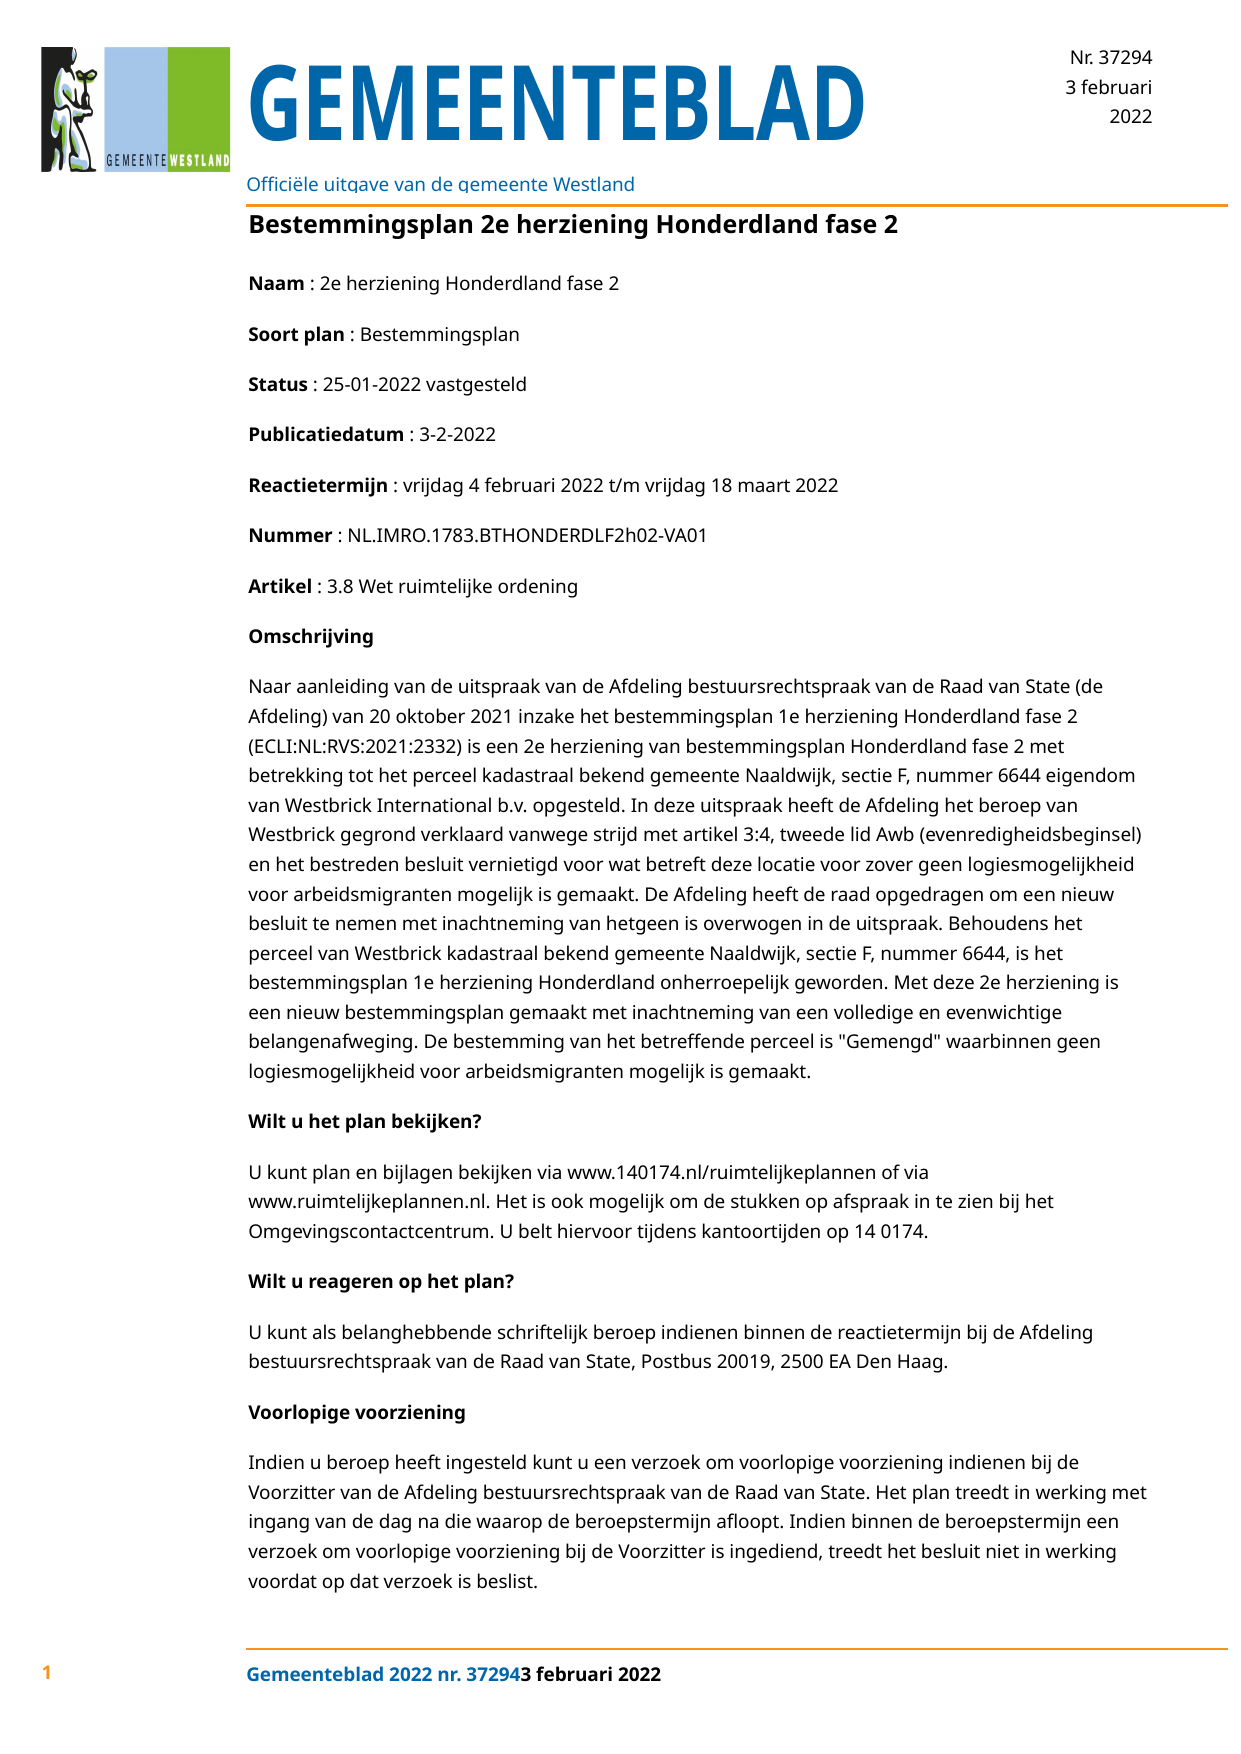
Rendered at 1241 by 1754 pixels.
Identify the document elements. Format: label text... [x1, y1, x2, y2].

text Voorlopige voorziening [248, 1399, 1152, 1425]
text U kunt plan en bijlagen bekijken via www.140174.nl/ruimtelijkeplannen of via www.ruimtelijkeplannen.nl. Het is ook mogelijk om de stukken op afspraak in te zien bij het Omgevingscontactcentrum. U belt hiervoor tijdens kantoortijden op 14 0174. [248, 1159, 1152, 1244]
text Omschrijving [248, 623, 1152, 649]
text Status : 25-01-2022 vastgesteld [248, 371, 1152, 397]
text Publicatiedatum : 3-2-2022 [248, 422, 1152, 447]
text Wilt u reageren op het plan? [248, 1269, 1152, 1294]
text Indien u beroep heeft ingesteld kunt u een verzoek om voorlopige voorziening indienen bij de Voorzitter van de Afdeling bestuursrechtspraak van de Raad van State. Het plan treedt in werking met ingang van de dag na die waarop de beroepstermijn afloopt. Indien binnen de beroepstermijn een verzoek om voorlopige voorziening bij de Voorzitter is ingediend, treedt het besluit niet in werking voordat op dat verzoek is beslist. [248, 1449, 1152, 1593]
text Reactietermijn : vrijdag 4 februari 2022 t/m vrijdag 18 maart 2022 [248, 472, 1152, 498]
picture [41, 47, 231, 172]
text Wilt u het plan bekijken? [248, 1109, 1152, 1134]
text Bestemmingsplan 2e herziening Honderdland fase 2 [248, 207, 1152, 241]
text U kunt als belanghebbende schriftelijk beroep indienen binnen de reactietermijn bij de Afdeling bestuursrechtspraak van de Raad van State, Postbus 20019, 2500 EA Den Haag. [248, 1319, 1152, 1374]
text Naam : 2e herziening Honderdland fase 2 [248, 270, 1152, 296]
text Naar aanleiding van de uitspraak van de Afdeling bestuursrechtspraak van de Raad van State (de Afdeling) van 20 oktober 2021 inzake het bestemmingsplan 1e herziening Honderdland fase 2 (ECLI:NL:RVS:2021:2332) is een 2e herziening van bestemmingsplan Honderdland fase 2 met betrekking tot het perceel kadastraal bekend gemeente Naaldwijk, sectie F, nummer 6644 eigendom van Westbrick International b.v. opgesteld. In deze uitspraak heeft de Afdeling het beroep van Westbrick gegrond verklaard vanwege strijd met artikel 3:4, tweede lid Awb (evenredigheidsbeginsel) en het bestreden besluit vernietigd voor wat betreft deze locatie voor zover geen logiesmogelijkheid voor arbeidsmigranten mogelijk is gemaakt. De Afdeling heeft de raad opgedragen om een nieuw besluit te nemen met inachtneming van hetgeen is overwogen in de uitspraak. Behoudens het perceel van Westbrick kadastraal bekend gemeente Naaldwijk, sectie F, nummer 6644, is het bestemmingsplan 1e herziening Honderdland onherroepelijk geworden. Met deze 2e herziening is een nieuw bestemmingsplan gemaakt met inachtneming van een volledige en evenwichtige belangenafweging. De bestemming van het betreffende perceel is "Gemengd" waarbinnen geen logiesmogelijkheid voor arbeidsmigranten mogelijk is gemaakt. [248, 674, 1152, 1084]
text Nummer : NL.IMRO.1783.BTHONDERDLF2h02-VA01 [248, 522, 1152, 548]
text Artikel : 3.8 Wet ruimtelijke ordening [248, 573, 1152, 598]
text Soort plan : Bestemmingsplan [248, 321, 1152, 346]
